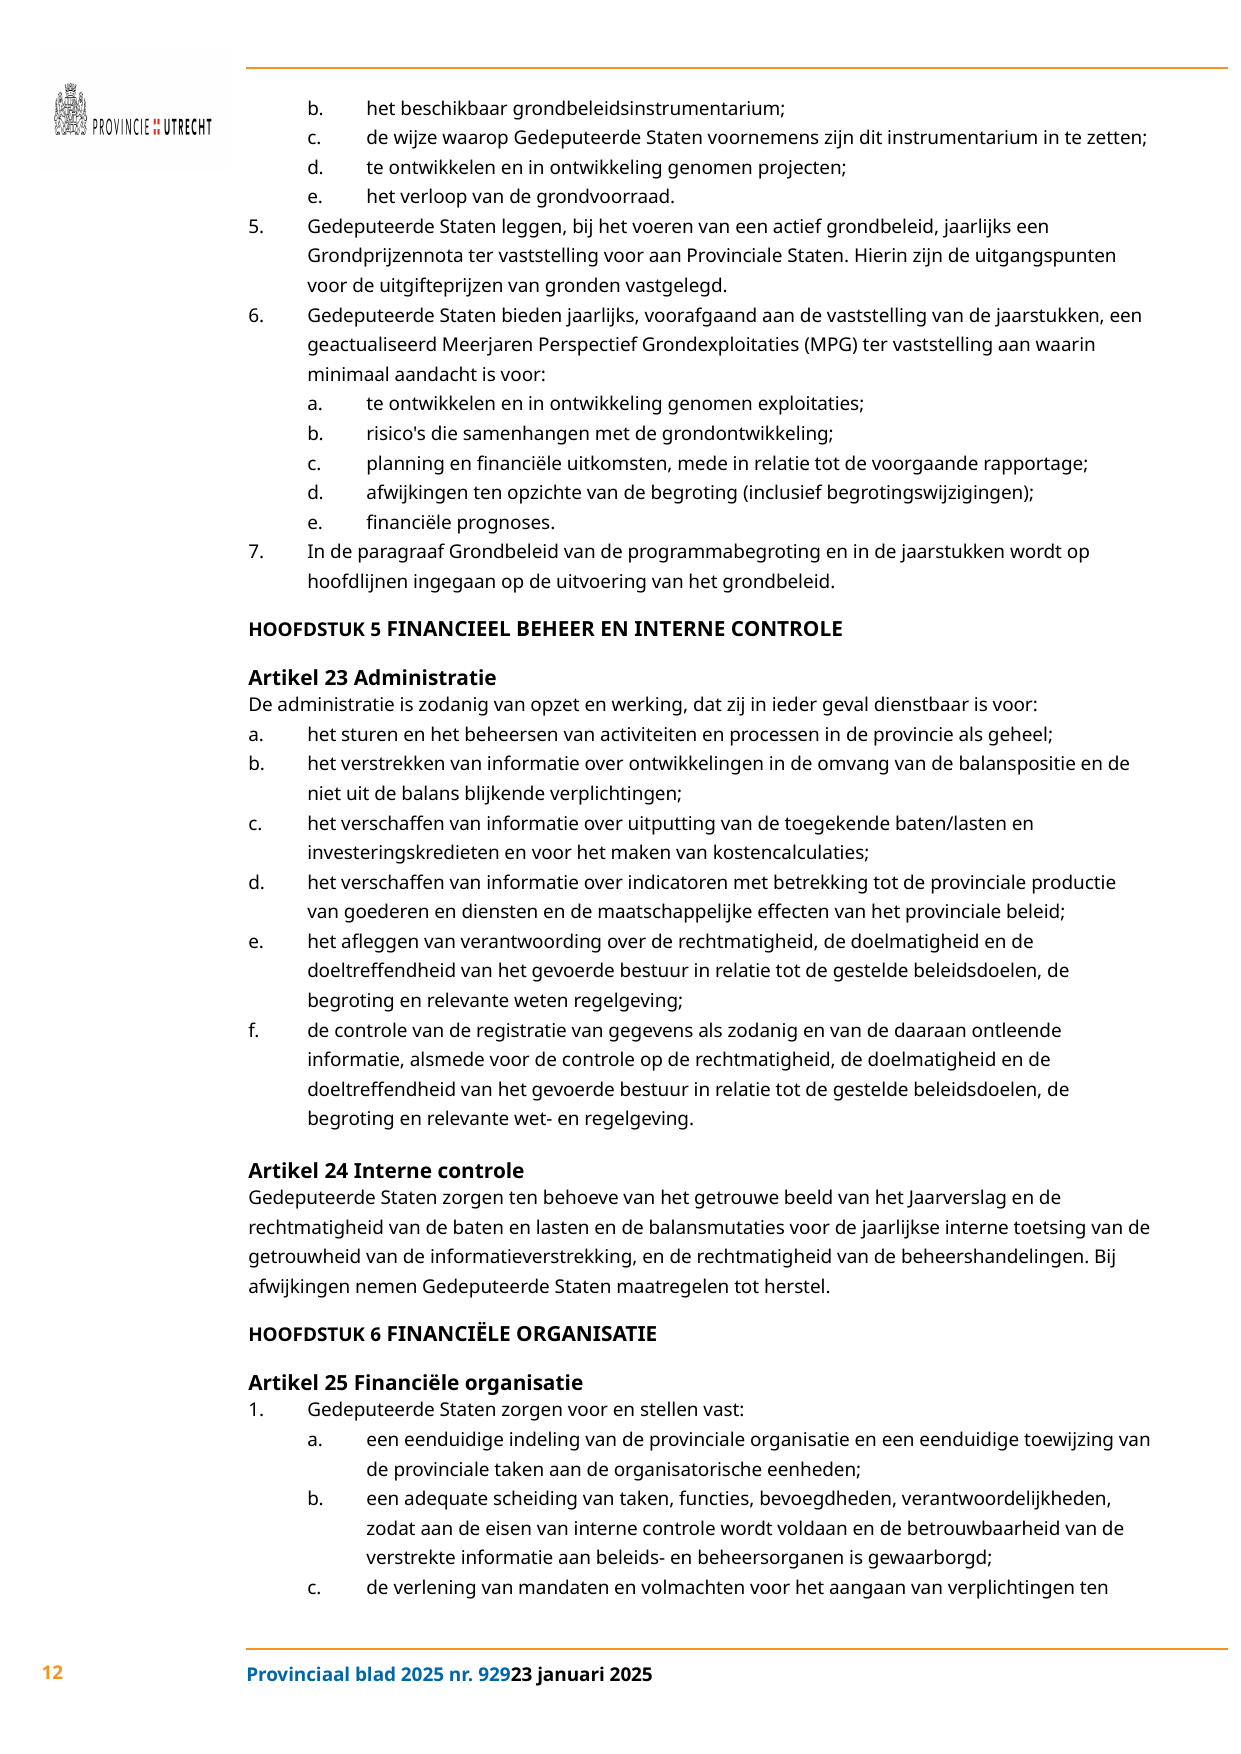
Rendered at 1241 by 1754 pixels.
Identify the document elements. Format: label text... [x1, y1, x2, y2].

text HOOFDSTUK 5 FINANCIEEL BEHEER EN INTERNE CONTROLE [248, 614, 1152, 642]
list de wijze waarop Gedeputeerde Staten voornemens zijn dit instrumentarium in te zetten; [307, 124, 1152, 150]
text Artikel 23 Administratie [248, 663, 1152, 691]
list de controle van de registratie van gegevens als zodanig en van de daaraan ontleende informatie, alsmede voor de controle op de rechtmatigheid, de doelmatigheid en de doeltreffendheid van het gevoerde bestuur in relatie tot de gestelde beleidsdoelen, de begroting en relevante wet- en regelgeving. [248, 1017, 1152, 1131]
list Gedeputeerde Staten zorgen voor en stellen vast: [248, 1397, 1152, 1422]
text Artikel 25 Financiële organisatie [248, 1368, 1152, 1397]
list risico's die samenhangen met de grondontwikkeling; [307, 420, 1152, 446]
list Gedeputeerde Staten bieden jaarlijks, voorafgaand aan de vaststelling van de jaarstukken, een geactualiseerd Meerjaren Perspectief Grondexploitaties (MPG) ter vaststelling aan waarin minimaal aandacht is voor: [248, 302, 1152, 387]
list het verschaffen van informatie over indicatoren met betrekking tot de provinciale productie van goederen en diensten en de maatschappelijke effecten van het provinciale beleid; [248, 869, 1152, 924]
text HOOFDSTUK 6 FINANCIËLE ORGANISATIE [248, 1319, 1152, 1347]
text Gedeputeerde Staten zorgen ten behoeve van het getrouwe beeld van het Jaarverslag en de rechtmatigheid van de baten en lasten en de balansmutaties voor de jaarlijkse interne toetsing van de getrouwheid van de informatieverstrekking, en de rechtmatigheid van de beheershandelingen. Bij afwijkingen nemen Gedeputeerde Staten maatregelen tot herstel. [248, 1184, 1152, 1299]
list het afleggen van verantwoording over de rechtmatigheid, de doelmatigheid en de doeltreffendheid van het gevoerde bestuur in relatie tot de gestelde beleidsdoelen, de begroting en relevante weten regelgeving; [248, 928, 1152, 1013]
list financiële prognoses. [307, 509, 1152, 535]
picture [41, 47, 231, 172]
list een adequate scheiding van taken, functies, bevoegdheden, verantwoordelijkheden, zodat aan de eisen van interne controle wordt voldaan en de betrouwbaarheid van de verstrekte informatie aan beleids- en beheersorganen is gewaarborgd; [307, 1485, 1152, 1570]
list het sturen en het beheersen van activiteiten en processen in de provincie als geheel; [248, 721, 1152, 747]
list het verstrekken van informatie over ontwikkelingen in de omvang van de balanspositie en de niet uit de balans blijkende verplichtingen; [248, 751, 1152, 806]
list de verlening van mandaten en volmachten voor het aangaan van verplichtingen ten [307, 1574, 1152, 1600]
list Gedeputeerde Staten leggen, bij het voeren van een actief grondbeleid, jaarlijks een Grondprijzennota ter vaststelling voor aan Provinciale Staten. Hierin zijn de uitgangspunten voor de uitgifteprijzen van gronden vastgelegd. [248, 213, 1152, 298]
list afwijkingen ten opzichte van de begroting (inclusief begrotingswijzigingen); [307, 479, 1152, 505]
list In de paragraaf Grondbeleid van de programmabegroting en in de jaarstukken wordt op hoofdlijnen ingegaan op de uitvoering van het grondbeleid. [248, 538, 1152, 594]
list een eenduidige indeling van de provinciale organisatie en een eenduidige toewijzing van de provinciale taken aan de organisatorische eenheden; [307, 1426, 1152, 1481]
list te ontwikkelen en in ontwikkeling genomen exploitaties; [307, 391, 1152, 416]
text Artikel 24 Interne controle [248, 1156, 1152, 1184]
list het verschaffen van informatie over uitputting van de toegekende baten/lasten en investeringskredieten en voor het maken van kostencalculaties; [248, 810, 1152, 865]
list het beschikbaar grondbeleidsinstrumentarium; [307, 95, 1152, 121]
list te ontwikkelen en in ontwikkeling genomen projecten; [307, 154, 1152, 180]
text De administratie is zodanig van opzet en werking, dat zij in ieder geval dienstbaar is voor: [248, 691, 1152, 717]
list het verloop van de grondvoorraad. [307, 183, 1152, 209]
list planning en financiële uitkomsten, mede in relatie tot de voorgaande rapportage; [307, 450, 1152, 476]
